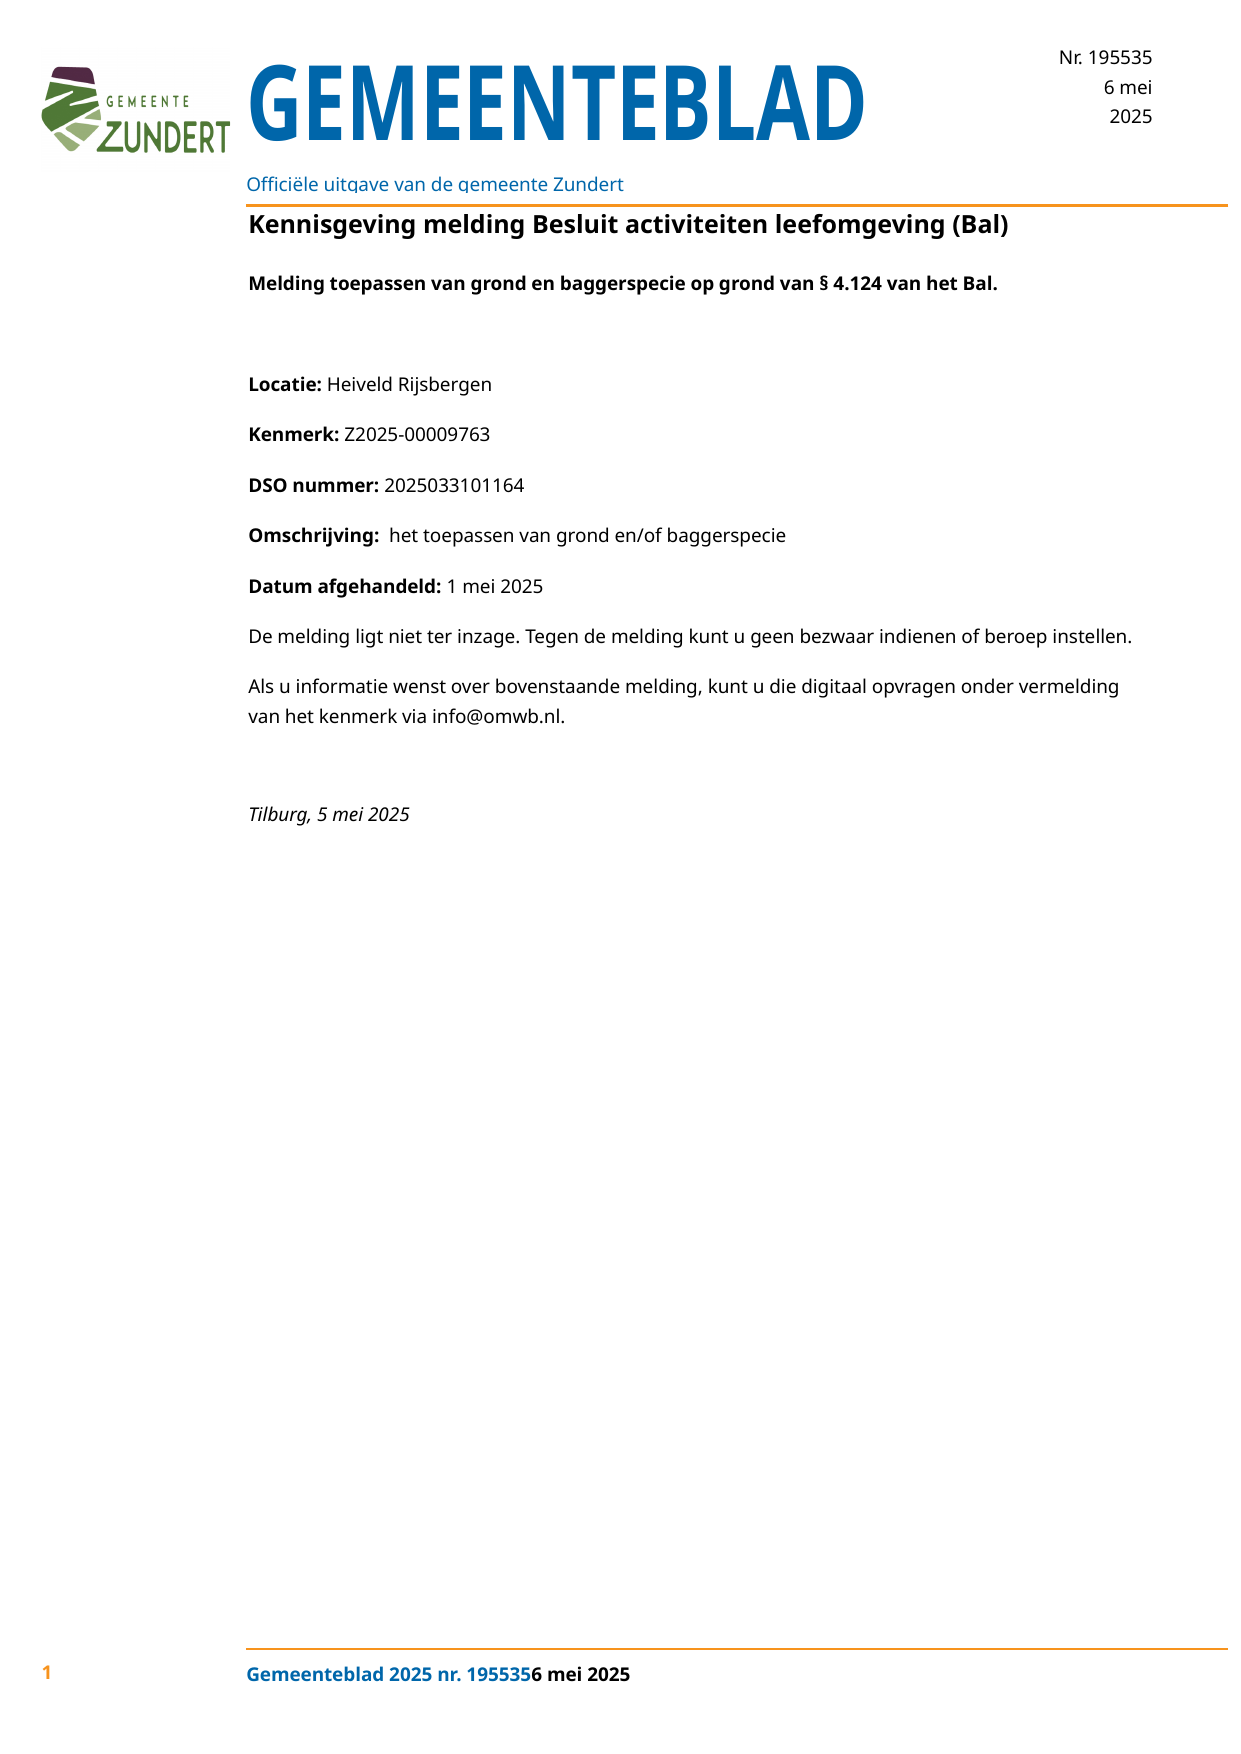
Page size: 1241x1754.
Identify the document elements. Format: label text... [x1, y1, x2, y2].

text Datum afgehandeld: 1 mei 2025 [248, 573, 1152, 598]
picture [41, 47, 231, 172]
text Als u informatie wenst over bovenstaande melding, kunt u die digitaal opvragen onder vermelding van het kenmerk via info@omwb.nl. [248, 674, 1152, 729]
text Locatie: Heiveld Rijsbergen [248, 371, 1152, 397]
text DSO nummer: 2025033101164 [248, 472, 1152, 498]
text Omschrijving: het toepassen van grond en/of baggerspecie [248, 522, 1152, 548]
text Kennisgeving melding Besluit activiteiten leefomgeving (Bal) [248, 207, 1152, 241]
text De melding ligt niet ter inzage. Tegen de melding kunt u geen bezwaar indienen of beroep instellen. [248, 623, 1152, 649]
text Melding toepassen van grond en baggerspecie op grond van § 4.124 van het Bal. [248, 270, 1152, 296]
text Tilburg, 5 mei 2025 [248, 801, 1152, 827]
text Kenmerk: Z2025-00009763 [248, 422, 1152, 447]
